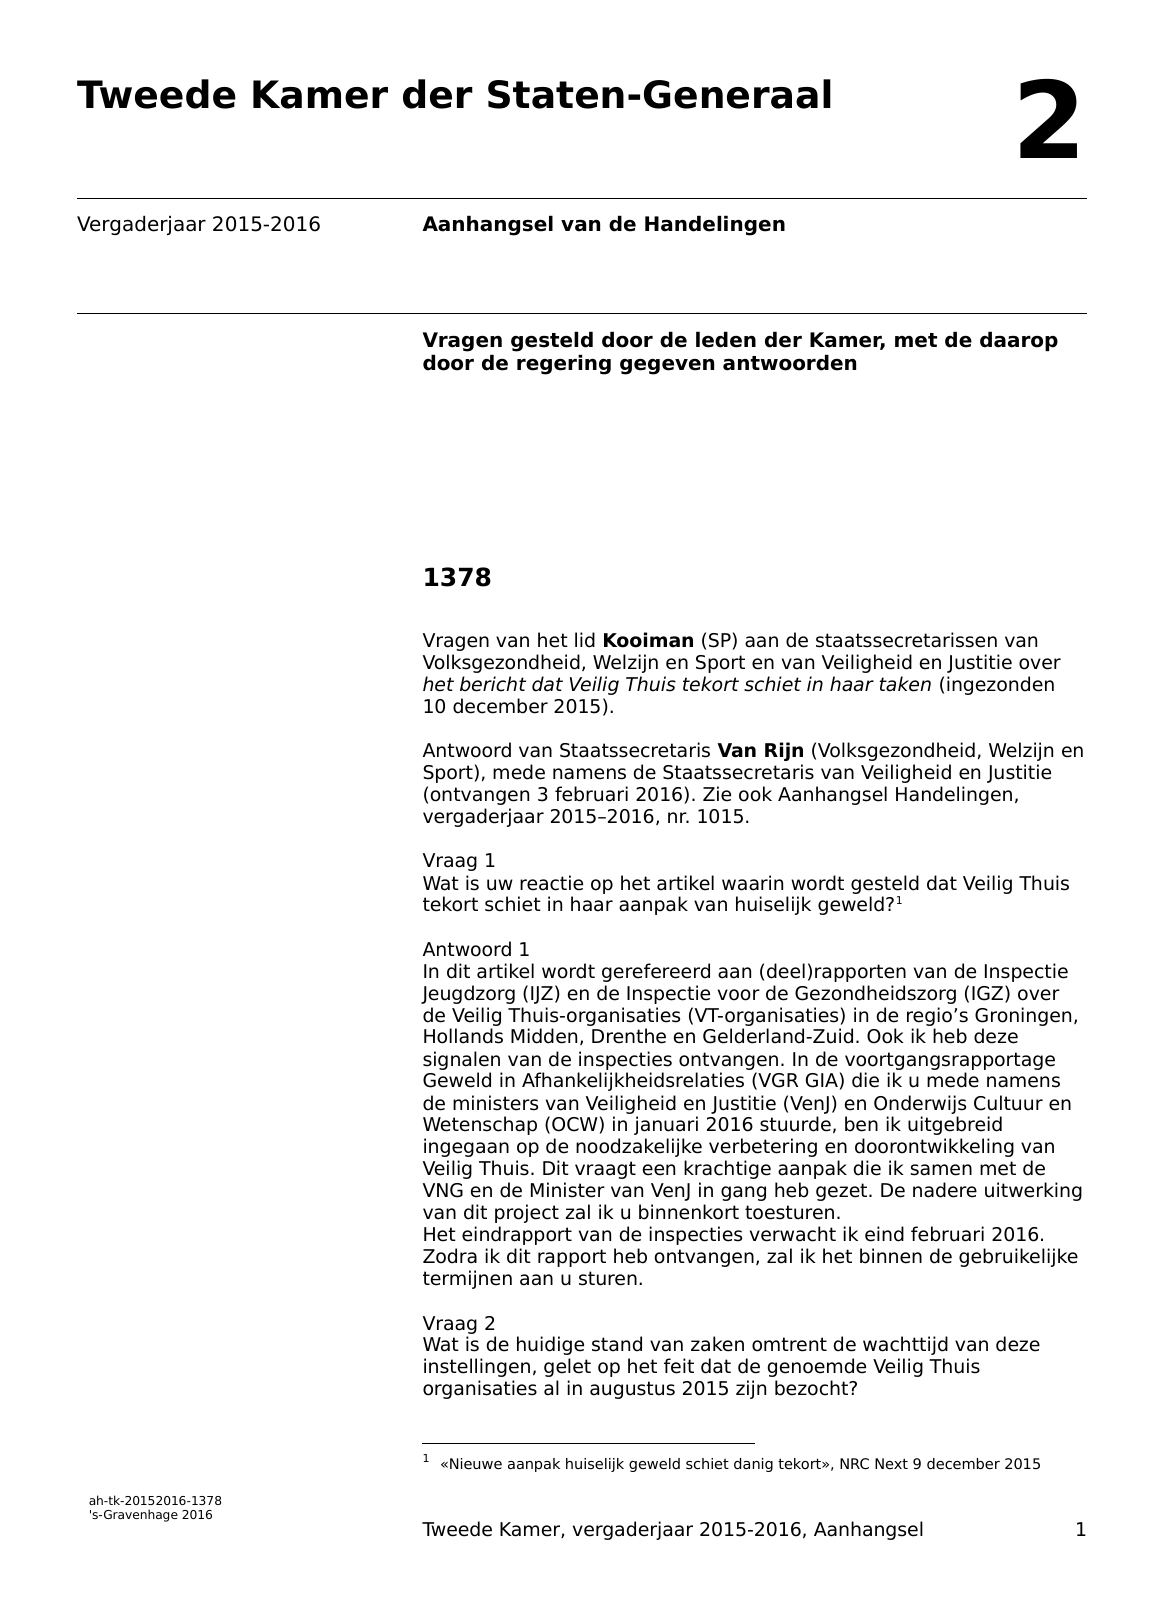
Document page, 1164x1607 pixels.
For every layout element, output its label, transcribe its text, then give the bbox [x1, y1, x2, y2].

table_header Tweede Kamer der Staten-Generaal [77, 59, 886, 198]
text Antwoord 1 [422, 938, 1087, 961]
table_cell [77, 314, 422, 375]
text Vraag 2 [422, 1312, 1087, 1334]
text Wat is de huidige stand van zaken omtrent de wachttijd van deze instellingen, gelet op het feit dat de genoemde Veilig Thuis organisaties al in augustus 2015 zijn bezocht? [422, 1334, 1087, 1400]
text 1378 [422, 563, 1087, 592]
table_header 2 [886, 59, 1087, 198]
table_cell Vergaderjaar 2015-2016 [77, 199, 422, 313]
text Vragen van het lid Kooiman (SP) aan de staatssecretarissen van Volksgezondheid, Welzijn en Sport en van Veiligheid en Justitie over het bericht dat Veilig Thuis tekort schiet in haar taken (ingezonden 10 december 2015). [422, 630, 1087, 718]
text Wat is uw reactie op het artikel waarin wordt gesteld dat Veilig Thuis tekort schiet in haar aanpak van huiselijk geweld? [422, 872, 1087, 916]
text «Nieuwe aanpak huiselijk geweld schiet danig tekort», NRC Next 9 december 2015 [422, 1452, 1087, 1474]
text Vraag 1 [422, 850, 1087, 872]
text Antwoord van Staatssecretaris Van Rijn (Volksgezondheid, Welzijn en Sport), mede namens de Staatssecretaris van Veiligheid en Justitie (ontvangen 3 februari 2016). Zie ook Aanhangsel Handelingen, vergaderjaar 2015–2016, nr. 1015. [422, 740, 1087, 828]
text In dit artikel wordt gerefereerd aan (deel)rapporten van de Inspectie Jeugdzorg (IJZ) en de Inspectie voor de Gezondheidszorg (IGZ) over de Veilig Thuis-organisaties (VT-organisaties) in de regio’s Groningen, Hollands Midden, Drenthe en Gelderland-Zuid. Ook ik heb deze signalen van de inspecties ontvangen. In de voortgangsrapportage Geweld in Afhankelijkheidsrelaties (VGR GIA) die ik u mede namens de ministers van Veiligheid en Justitie (VenJ) en Onderwijs Cultuur en Wetenschap (OCW) in januari 2016 stuurde, ben ik uitgebreid ingegaan op de noodzakelijke verbetering en doorontwikkeling van Veilig Thuis. Dit vraagt een krachtige aanpak die ik samen met de VNG en de Minister van VenJ in gang heb gezet. De nadere uitwerking van dit project zal ik u binnenkort toesturen. [422, 961, 1087, 1224]
text Het eindrapport van de inspecties verwacht ik eind februari 2016. Zodra ik dit rapport heb ontvangen, zal ik het binnen de gebruikelijke termijnen aan u sturen. [422, 1224, 1087, 1290]
table_cell Vragen gesteld door de leden der Kamer, met de daarop door de regering gegeven antwoorden [422, 314, 1087, 375]
table_cell Aanhangsel van de Handelingen [422, 199, 1087, 313]
text 's-Gravenhage 2016 [88, 1508, 323, 1522]
text ah-tk-20152016-1378 [88, 1494, 323, 1508]
